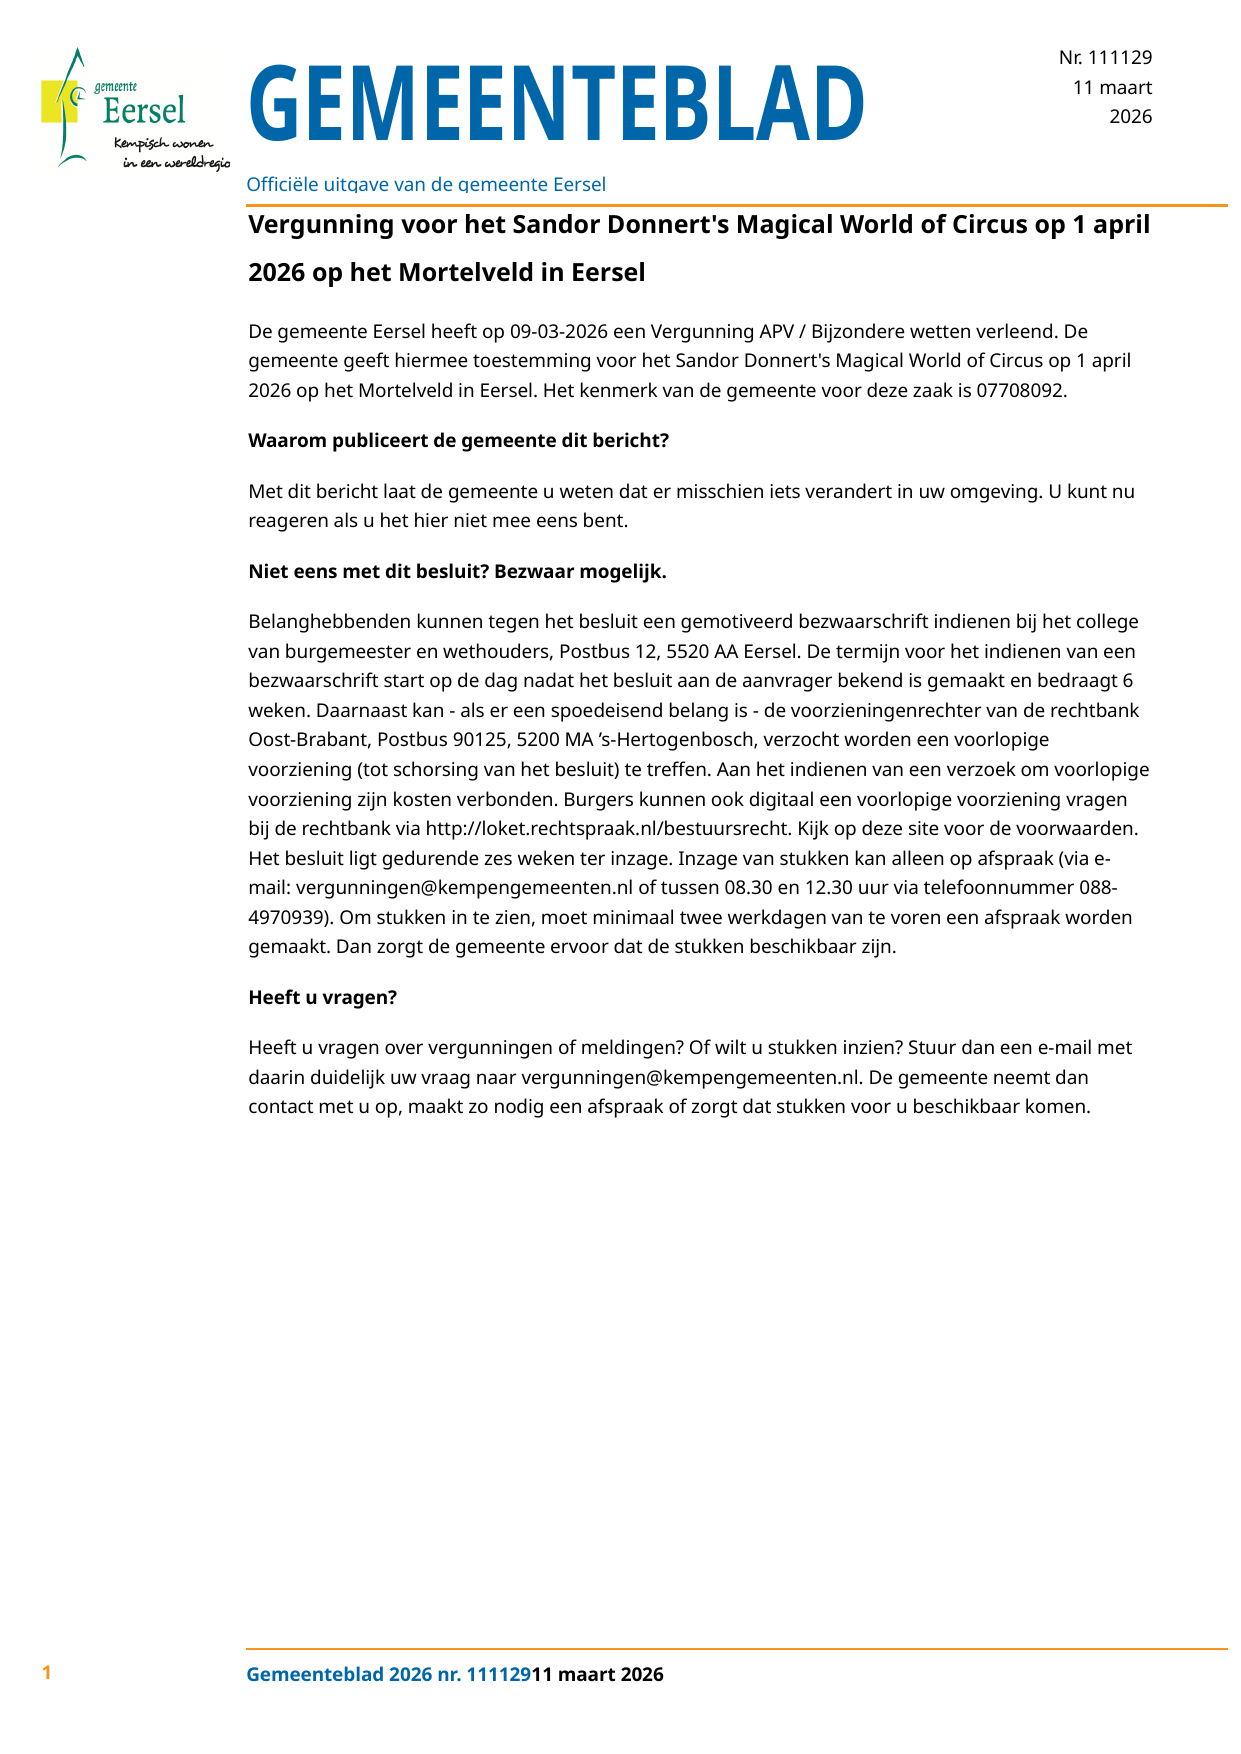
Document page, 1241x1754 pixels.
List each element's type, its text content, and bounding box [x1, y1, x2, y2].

text Vergunning voor het Sandor Donnert's Magical World of Circus op 1 april 2026 op het Mortelveld in Eersel [248, 207, 1152, 288]
text Met dit bericht laat de gemeente u weten dat er misschien iets verandert in uw omgeving. U kunt nu reageren als u het hier niet mee eens bent. [248, 478, 1152, 533]
text Niet eens met dit besluit? Bezwaar mogelijk. [248, 558, 1152, 584]
text De gemeente Eersel heeft op 09-03-2026 een Vergunning APV / Bijzondere wetten verleend. De gemeente geeft hiermee toestemming voor het Sandor Donnert's Magical World of Circus op 1 april 2026 op het Mortelveld in Eersel. Het kenmerk van de gemeente voor deze zaak is 07708092. [248, 318, 1152, 403]
text Heeft u vragen over vergunningen of meldingen? Of wilt u stukken inzien? Stuur dan een e-mail met daarin duidelijk uw vraag naar vergunningen@kempengemeenten.nl. De gemeente neemt dan contact met u op, maakt zo nodig een afspraak of zorgt dat stukken voor u beschikbaar komen. [248, 1034, 1152, 1119]
text Waarom publiceert de gemeente dit bericht? [248, 427, 1152, 453]
text Belanghebbenden kunnen tegen het besluit een gemotiveerd bezwaarschrift indienen bij het college van burgemeester en wethouders, Postbus 12, 5520 AA Eersel. De termijn voor het indienen van een bezwaarschrift start op de dag nadat het besluit aan de aanvrager bekend is gemaakt en bedraagt 6 weken. Daarnaast kan - als er een spoedeisend belang is - de voorzieningenrechter van de rechtbank Oost-Brabant, Postbus 90125, 5200 MA ’s-Hertogenbosch, verzocht worden een voorlopige voorziening (tot schorsing van het besluit) te treffen. Aan het indienen van een verzoek om voorlopige voorziening zijn kosten verbonden. Burgers kunnen ook digitaal een voorlopige voorziening vragen bij de rechtbank via http://loket.rechtspraak.nl/bestuursrecht. Kijk op deze site voor de voorwaarden. Het besluit ligt gedurende zes weken ter inzage. Inzage van stukken kan alleen op afspraak (via e-mail: vergunningen@kempengemeenten.nl of tussen 08.30 en 12.30 uur via telefoonnummer 088-4970939). Om stukken in te zien, moet minimaal twee werkdagen van te voren een afspraak worden gemaakt. Dan zorgt de gemeente ervoor dat de stukken beschikbaar zijn. [248, 608, 1152, 959]
picture [41, 47, 231, 172]
text Heeft u vragen? [248, 984, 1152, 1010]
